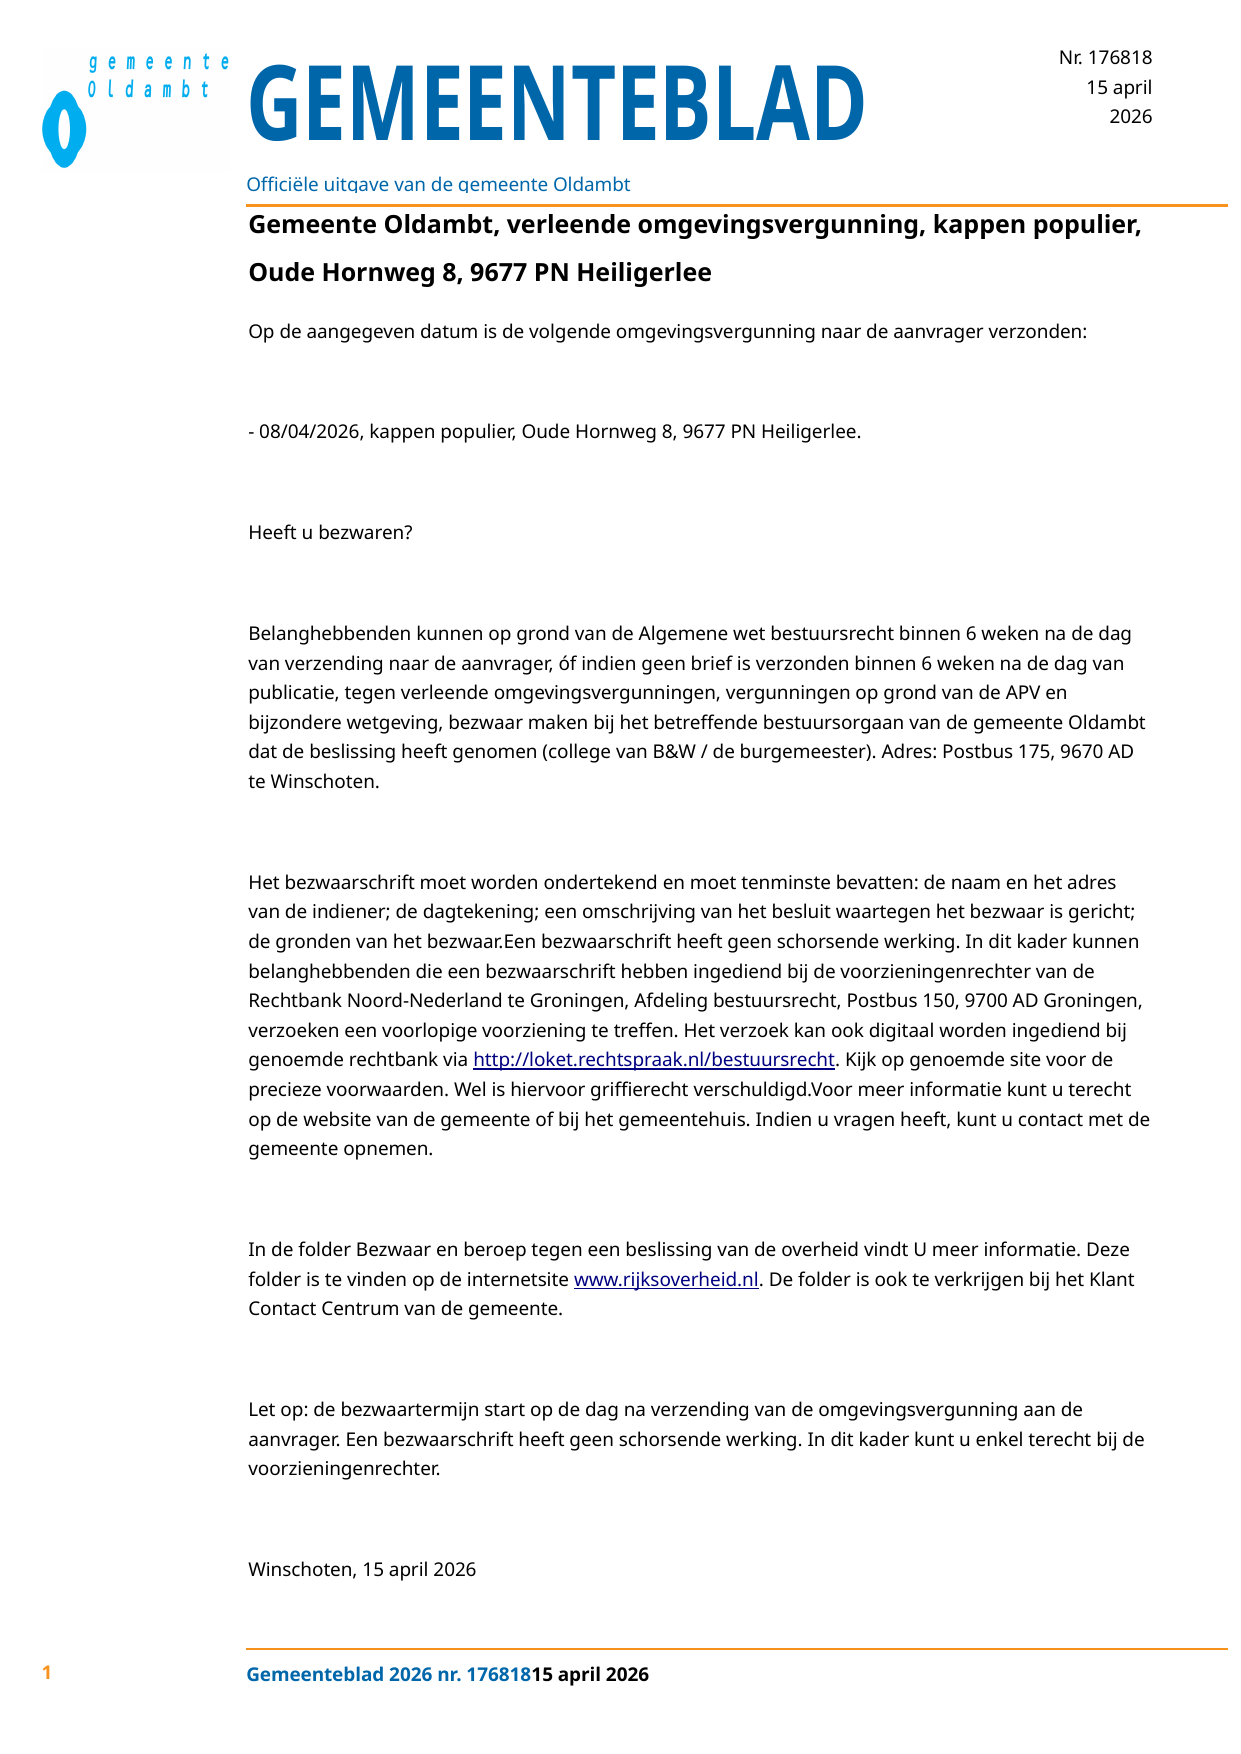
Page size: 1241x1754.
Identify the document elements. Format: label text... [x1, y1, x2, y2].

text Gemeente Oldambt, verleende omgevingsvergunning, kappen populier, Oude Hornweg 8, 9677 PN Heiligerlee [248, 207, 1152, 288]
text Let op: de bezwaartermijn start op de dag na verzending van de omgevingsvergunning aan de aanvrager. Een bezwaarschrift heeft geen schorsende werking. In dit kader kunt u enkel terecht bij de voorzieningenrechter. [248, 1396, 1152, 1481]
text Heeft u bezwaren? [248, 519, 1152, 545]
text Winschoten, 15 april 2026 [248, 1556, 1152, 1582]
text Belanghebbenden kunnen op grond van de Algemene wet bestuursrecht binnen 6 weken na de dag van verzending naar de aanvrager, óf indien geen brief is verzonden binnen 6 weken na de dag van publicatie, tegen verleende omgevingsvergunningen, vergunningen op grond van de APV en bijzondere wetgeving, bezwaar maken bij het betreffende bestuursorgaan van de gemeente Oldambt dat de beslissing heeft genomen (college van B&W / de burgemeester). Adres: Postbus 175, 9670 AD te Winschoten. [248, 620, 1152, 794]
picture [41, 47, 231, 172]
text - 08/04/2026, kappen populier, Oude Hornweg 8, 9677 PN Heiligerlee. [248, 419, 1152, 444]
text In de folder Bezwaar en beroep tegen een beslissing van de overheid vindt U meer informatie. Deze folder is te vinden op de internetsite www.rijksoverheid.nl. De folder is ook te verkrijgen bij het Klant Contact Centrum van de gemeente. [248, 1236, 1152, 1321]
text Het bezwaarschrift moet worden ondertekend en moet tenminste bevatten: de naam en het adres van de indiener; de dagtekening; een omschrijving van het besluit waartegen het bezwaar is gericht; de gronden van het bezwaar.Een bezwaarschrift heeft geen schorsende werking. In dit kader kunnen belanghebbenden die een bezwaarschrift hebben ingediend bij de voorzieningenrechter van de Rechtbank Noord-Nederland te Groningen, Afdeling bestuursrecht, Postbus 150, 9700 AD Groningen, verzoeken een voorlopige voorziening te treffen. Het verzoek kan ook digitaal worden ingediend bij genoemde rechtbank via http://loket.rechtspraak.nl/bestuursrecht. Kijk op genoemde site voor de precieze voorwaarden. Wel is hiervoor griffierecht verschuldigd.Voor meer informatie kunt u terecht op de website van de gemeente of bij het gemeentehuis. Indien u vragen heeft, kunt u contact met de gemeente opnemen. [248, 869, 1152, 1161]
text Op de aangegeven datum is de volgende omgevingsvergunning naar de aanvrager verzonden: [248, 318, 1152, 344]
